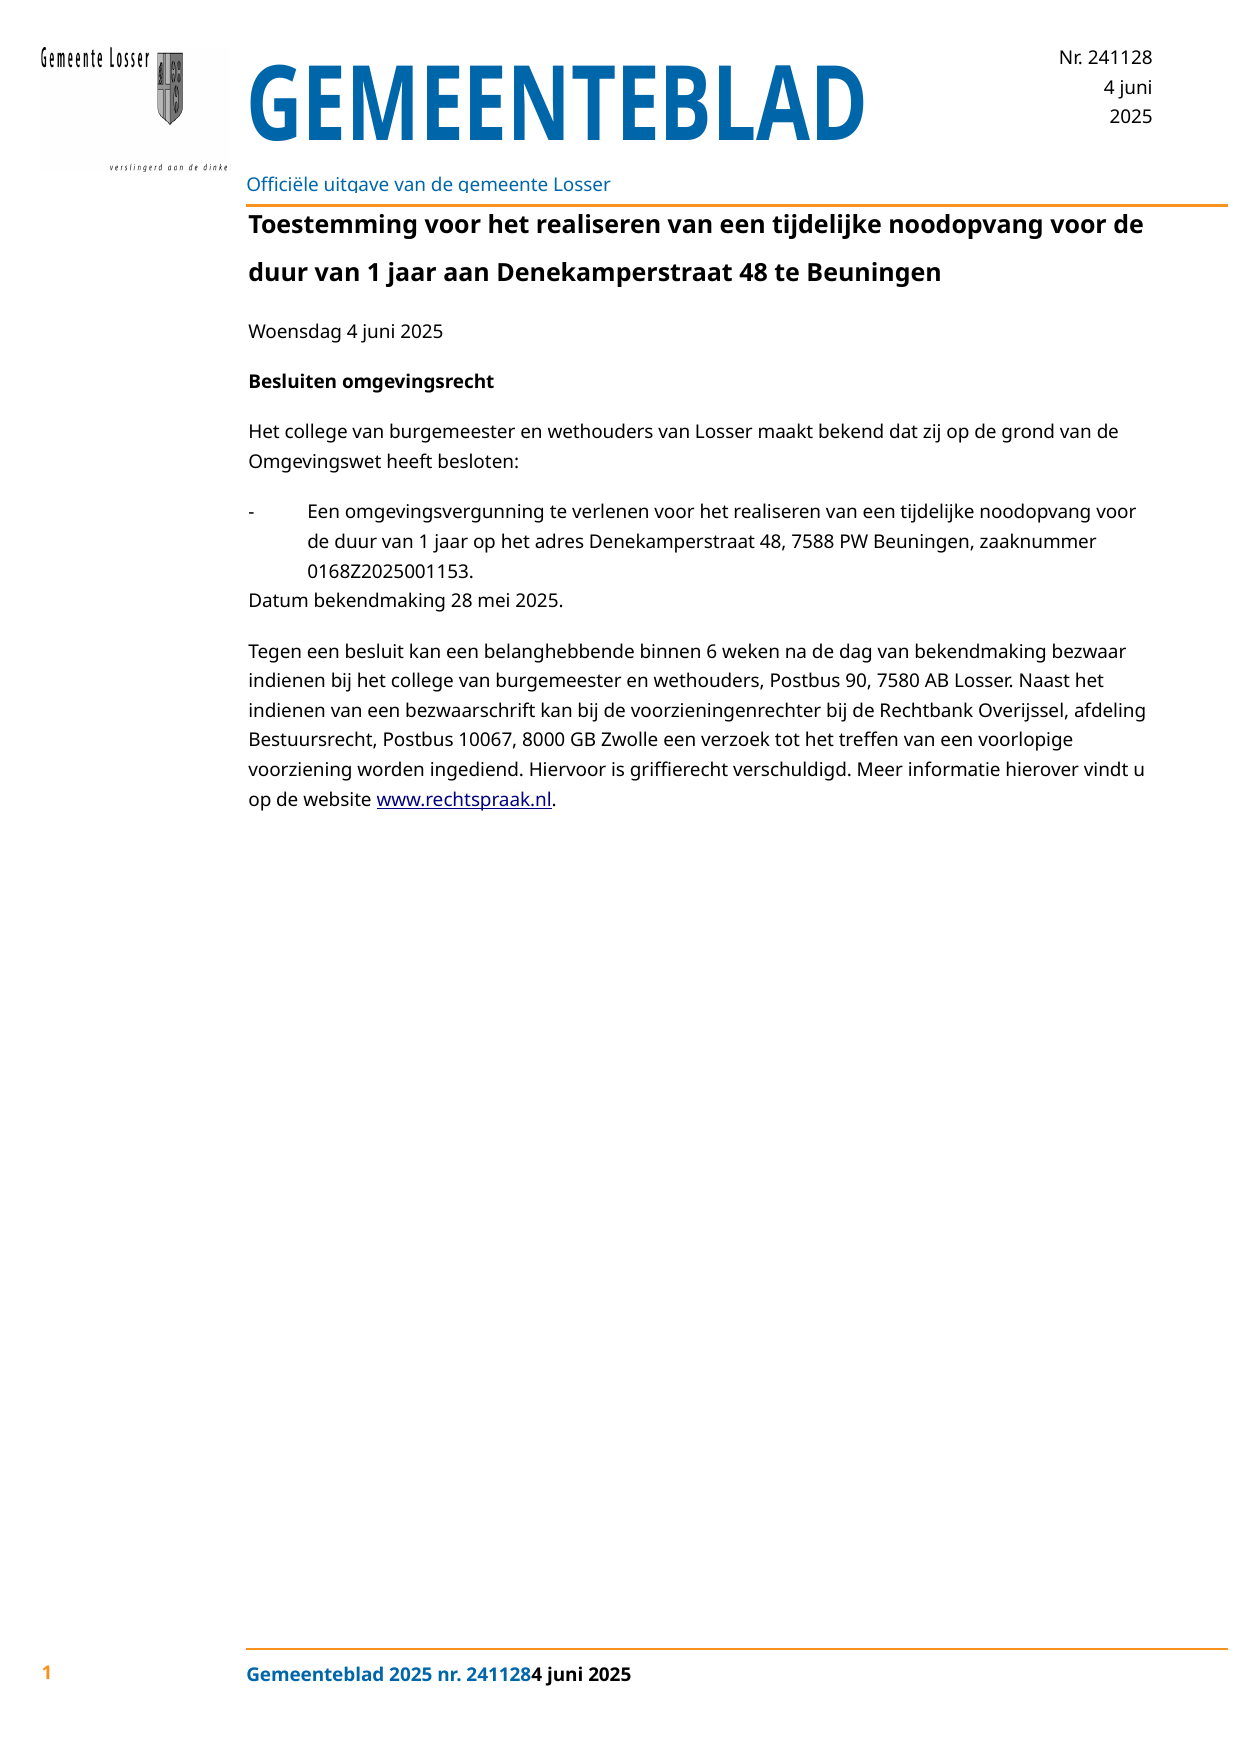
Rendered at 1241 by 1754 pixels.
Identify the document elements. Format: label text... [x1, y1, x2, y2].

picture [41, 47, 231, 172]
text Toestemming voor het realiseren van een tijdelijke noodopvang voor de duur van 1 jaar aan Denekamperstraat 48 te Beuningen [248, 207, 1152, 288]
text Datum bekendmaking 28 mei 2025. [248, 587, 1152, 613]
text Besluiten omgevingsrecht [248, 368, 1152, 394]
text Tegen een besluit kan een belanghebbende binnen 6 weken na de dag van bekendmaking bezwaar indienen bij het college van burgemeester en wethouders, Postbus 90, 7580 AB Losser. Naast het indienen van een bezwaarschrift kan bij de voorzieningenrechter bij de Rechtbank Overijssel, afdeling Bestuursrecht, Postbus 10067, 8000 GB Zwolle een verzoek tot het treffen van een voorlopige voorziening worden ingediend. Hiervoor is griffierecht verschuldigd. Meer informatie hierover vindt u op de website www.rechtspraak.nl. [248, 638, 1152, 812]
text Woensdag 4 juni 2025 [248, 318, 1152, 344]
list Een omgevingsvergunning te verlenen voor het realiseren van een tijdelijke noodopvang voor de duur van 1 jaar op het adres Denekamperstraat 48, 7588 PW Beuningen, zaaknummer 0168Z2025001153. [248, 499, 1152, 584]
text Het college van burgemeester en wethouders van Losser maakt bekend dat zij op de grond van de Omgevingswet heeft besloten: [248, 419, 1152, 474]
